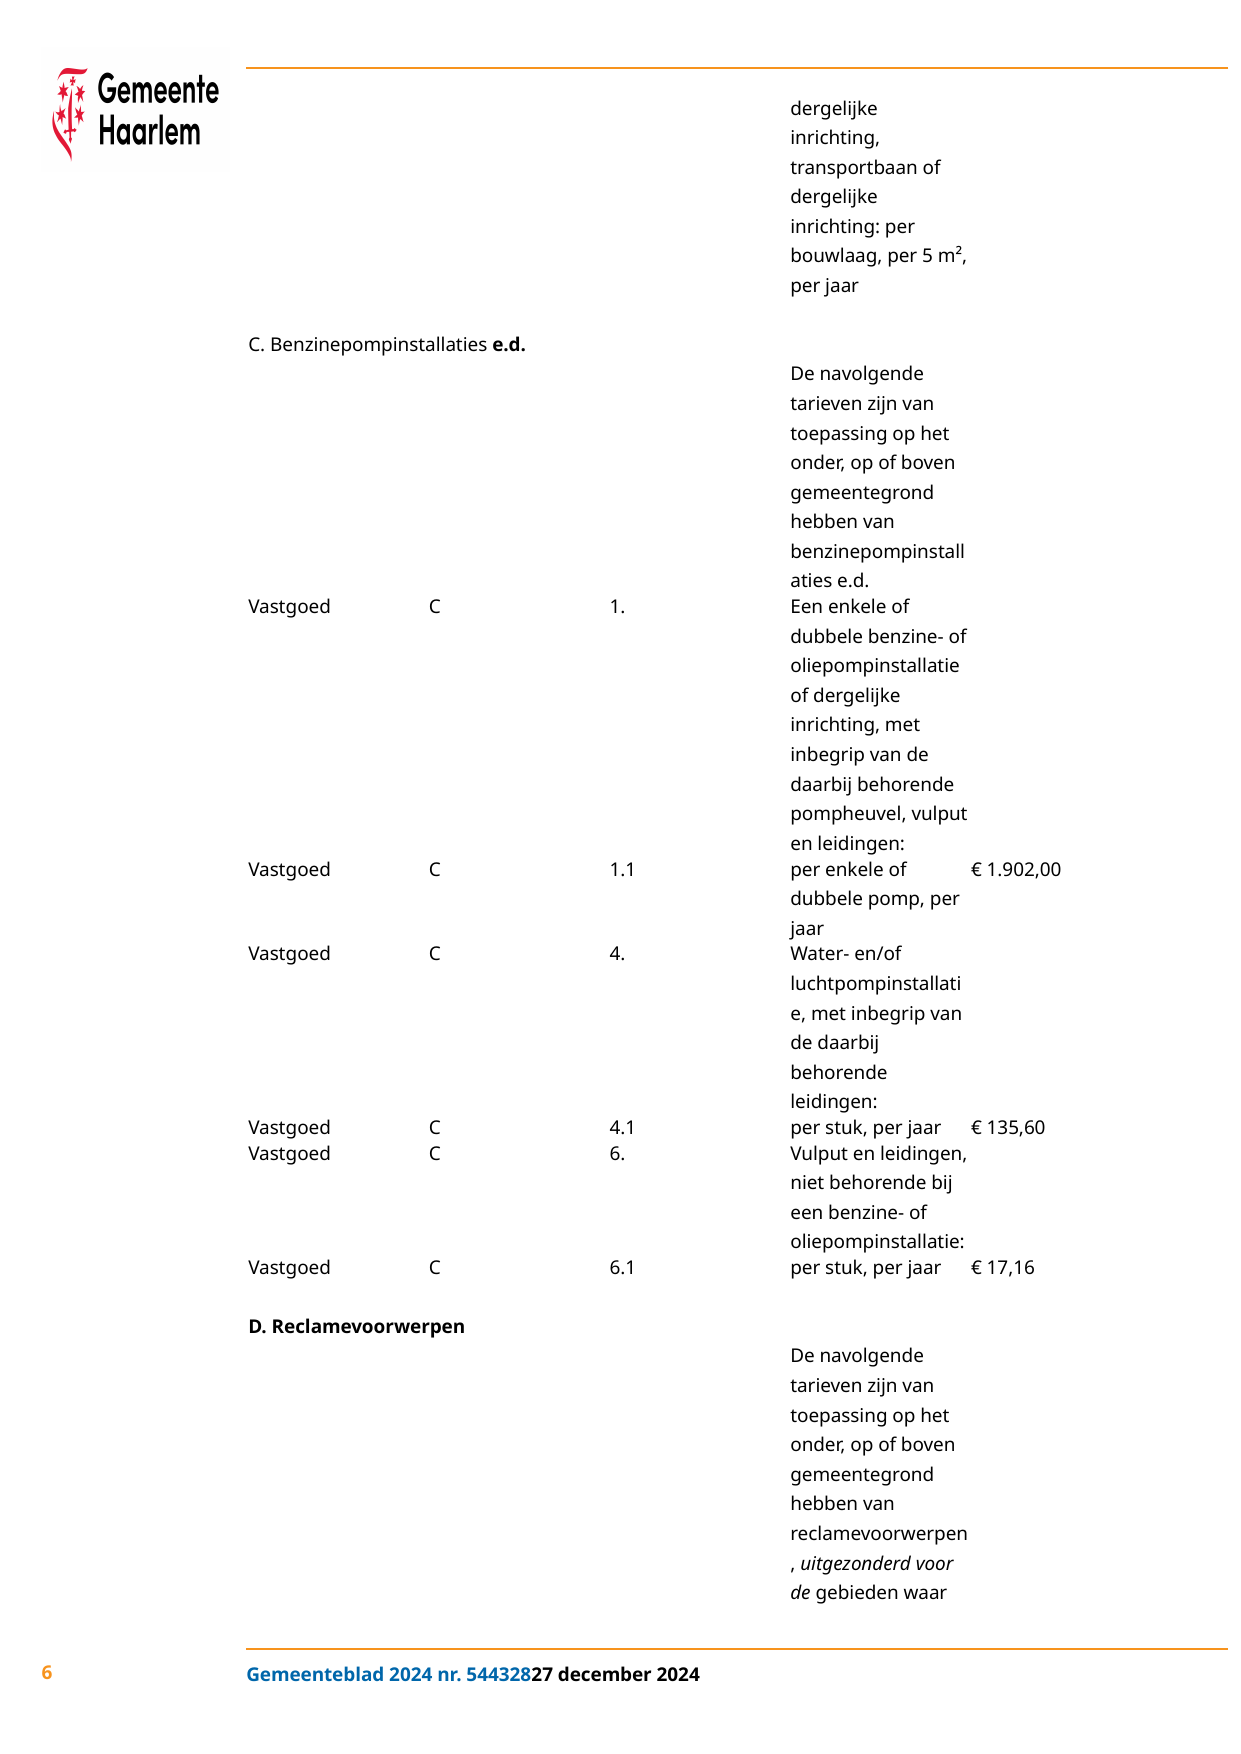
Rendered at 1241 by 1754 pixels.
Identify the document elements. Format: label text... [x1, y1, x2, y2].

table_cell € 1.902,00 [971, 856, 1152, 941]
table_cell C [429, 1114, 609, 1140]
table_header [429, 1343, 609, 1605]
table_header [429, 361, 609, 593]
table_cell C [429, 856, 609, 941]
table_cell Vastgoed [248, 1114, 429, 1140]
table_cell Vastgoed [248, 1140, 429, 1254]
table_cell per stuk, per jaar [790, 1255, 971, 1280]
table_cell C [429, 1255, 609, 1280]
table_cell 4. [609, 941, 790, 1114]
table_header De navolgende tarieven zijn van toepassing op het onder, op of boven gemeentegrond hebben van reclamevoorwerpen, uitgezonderd voor de gebieden waar [790, 1343, 971, 1605]
table_header [609, 361, 790, 593]
table_cell Een enkele of dubbele benzine- of oliepompinstallatie of dergelijke inrichting, met inbegrip van de daarbij behorende pompheuvel, vulput en leidingen: [790, 593, 971, 856]
table_header [609, 1343, 790, 1605]
text D. Reclamevoorwerpen [248, 1313, 1152, 1339]
table_header De navolgende tarieven zijn van toepassing op het onder, op of boven gemeentegrond hebben van benzinepompinstallaties e.d. [790, 361, 971, 593]
table_cell [429, 95, 609, 298]
table_cell Vastgoed [248, 856, 429, 941]
text C. Benzinepompinstallaties e.d. [248, 331, 1152, 357]
table_cell € 17,16 [971, 1255, 1152, 1280]
table_cell [971, 95, 1152, 298]
table_cell 1. [609, 593, 790, 856]
table_cell [971, 593, 1152, 856]
table_header [971, 361, 1152, 593]
table_cell dergelijke inrichting, transportbaan of dergelijke inrichting: per bouwlaag, per 5 m², per jaar [790, 95, 971, 298]
table_cell Vastgoed [248, 941, 429, 1114]
picture [41, 47, 231, 172]
table_cell [971, 1140, 1152, 1254]
table_header [248, 1343, 429, 1605]
table_cell 4.1 [609, 1114, 790, 1140]
table_cell Vastgoed [248, 1255, 429, 1280]
table_cell [609, 95, 790, 298]
table_cell C [429, 1140, 609, 1254]
table_cell [248, 95, 429, 298]
table_cell 1.1 [609, 856, 790, 941]
table_cell [971, 941, 1152, 1114]
table_cell per enkele of dubbele pomp, per jaar [790, 856, 971, 941]
table_cell Vastgoed [248, 593, 429, 856]
table_cell € 135,60 [971, 1114, 1152, 1140]
table_cell Vulput en leidingen, niet behorende bij een benzine- of oliepompinstallatie: [790, 1140, 971, 1254]
table_cell per stuk, per jaar [790, 1114, 971, 1140]
table_cell 6.1 [609, 1255, 790, 1280]
table_cell C [429, 593, 609, 856]
table_header [971, 1343, 1152, 1605]
table_cell 6. [609, 1140, 790, 1254]
table_cell C [429, 941, 609, 1114]
table_header [248, 361, 429, 593]
table_cell Water- en/of luchtpompinstallatie, met inbegrip van de daarbij behorende leidingen: [790, 941, 971, 1114]
